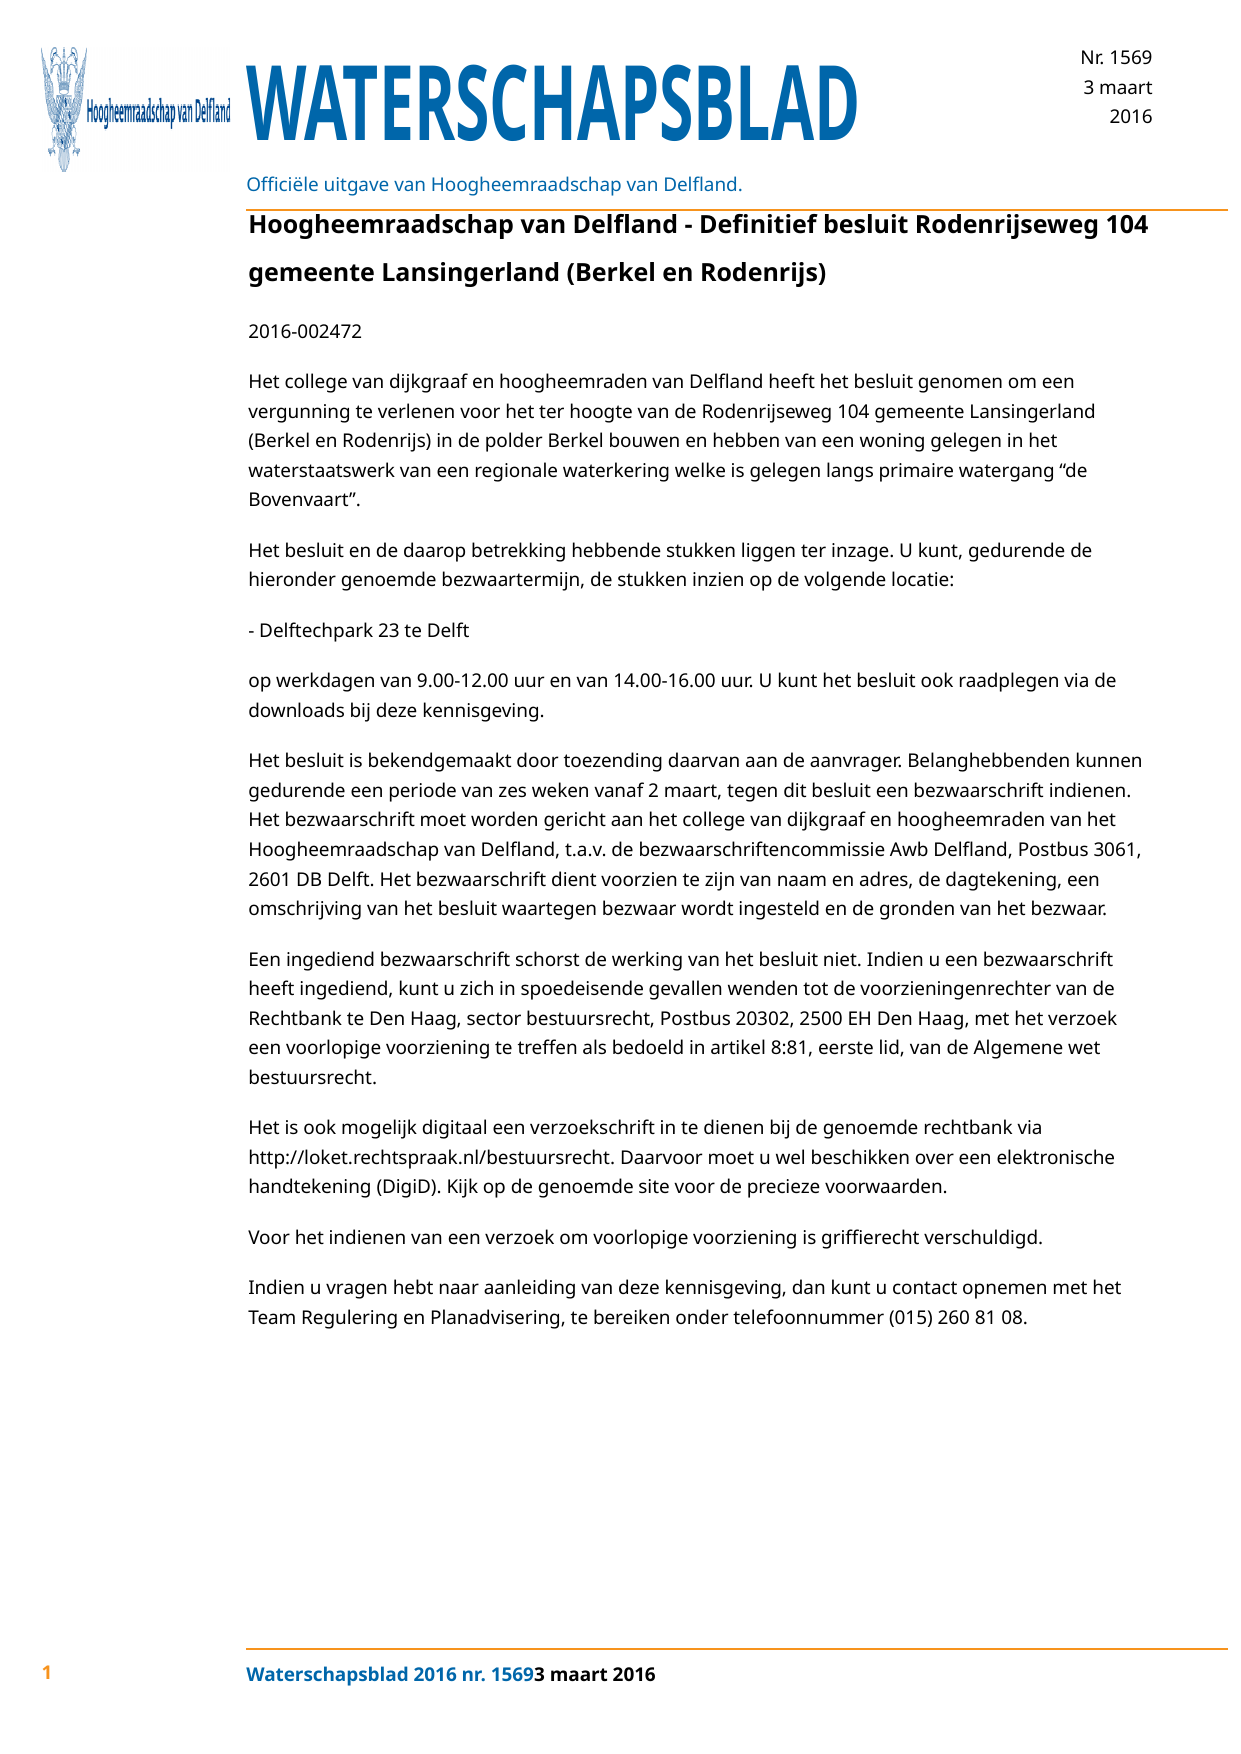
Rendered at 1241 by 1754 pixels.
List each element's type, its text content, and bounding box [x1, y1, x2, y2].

text Het college van dijkgraaf en hoogheemraden van Delfland heeft het besluit genomen om een vergunning te verlenen voor het ter hoogte van de Rodenrijseweg 104 gemeente Lansingerland (Berkel en Rodenrijs) in de polder Berkel bouwen en hebben van een woning gelegen in het waterstaatswerk van een regionale waterkering welke is gelegen langs primaire watergang “de Bovenvaart”. [248, 368, 1152, 512]
text Het is ook mogelijk digitaal een verzoekschrift in te dienen bij de genoemde rechtbank via http://loket.rechtspraak.nl/bestuursrecht. Daarvoor moet u wel beschikken over een elektronische handtekening (DigiD). Kijk op de genoemde site voor de precieze voorwaarden. [248, 1114, 1152, 1199]
text Voor het indienen van een verzoek om voorlopige voorziening is griffierecht verschuldigd. [248, 1224, 1152, 1250]
text Hoogheemraadschap van Delfland - Definitief besluit Rodenrijseweg 104 gemeente Lansingerland (Berkel en Rodenrijs) [248, 211, 1152, 288]
text op werkdagen van 9.00-12.00 uur en van 14.00-16.00 uur. U kunt het besluit ook raadplegen via de downloads bij deze kennisgeving. [248, 667, 1152, 723]
text Het besluit en de daarop betrekking hebbende stukken liggen ter inzage. U kunt, gedurende de hieronder genoemde bezwaartermijn, de stukken inzien op de volgende locatie: [248, 537, 1152, 592]
text Indien u vragen hebt naar aanleiding van deze kennisgeving, dan kunt u contact opnemen met het Team Regulering en Planadvisering, te bereiken onder telefoonnummer (015) 260 81 08. [248, 1274, 1152, 1330]
picture [41, 47, 231, 172]
text Een ingediend bezwaarschrift schorst de werking van het besluit niet. Indien u een bezwaarschrift heeft ingediend, kunt u zich in spoedeisende gevallen wenden tot de voorzieningenrechter van de Rechtbank te Den Haag, sector bestuursrecht, Postbus 20302, 2500 EH Den Haag, met het verzoek een voorlopige voorziening te treffen als bedoeld in artikel 8:81, eerste lid, van de Algemene wet bestuursrecht. [248, 946, 1152, 1090]
text 2016-002472 [248, 318, 1152, 344]
text - Delftechpark 23 te Delft [248, 617, 1152, 643]
text Het besluit is bekendgemaakt door toezending daarvan aan de aanvrager. Belanghebbenden kunnen gedurende een periode van zes weken vanaf 2 maart, tegen dit besluit een bezwaarschrift indienen. Het bezwaarschrift moet worden gericht aan het college van dijkgraaf en hoogheemraden van het Hoogheemraadschap van Delfland, t.a.v. de bezwaarschriftencommissie Awb Delfland, Postbus 3061, 2601 DB Delft. Het bezwaarschrift dient voorzien te zijn van naam en adres, de dagtekening, een omschrijving van het besluit waartegen bezwaar wordt ingesteld en de gronden van het bezwaar. [248, 747, 1152, 921]
